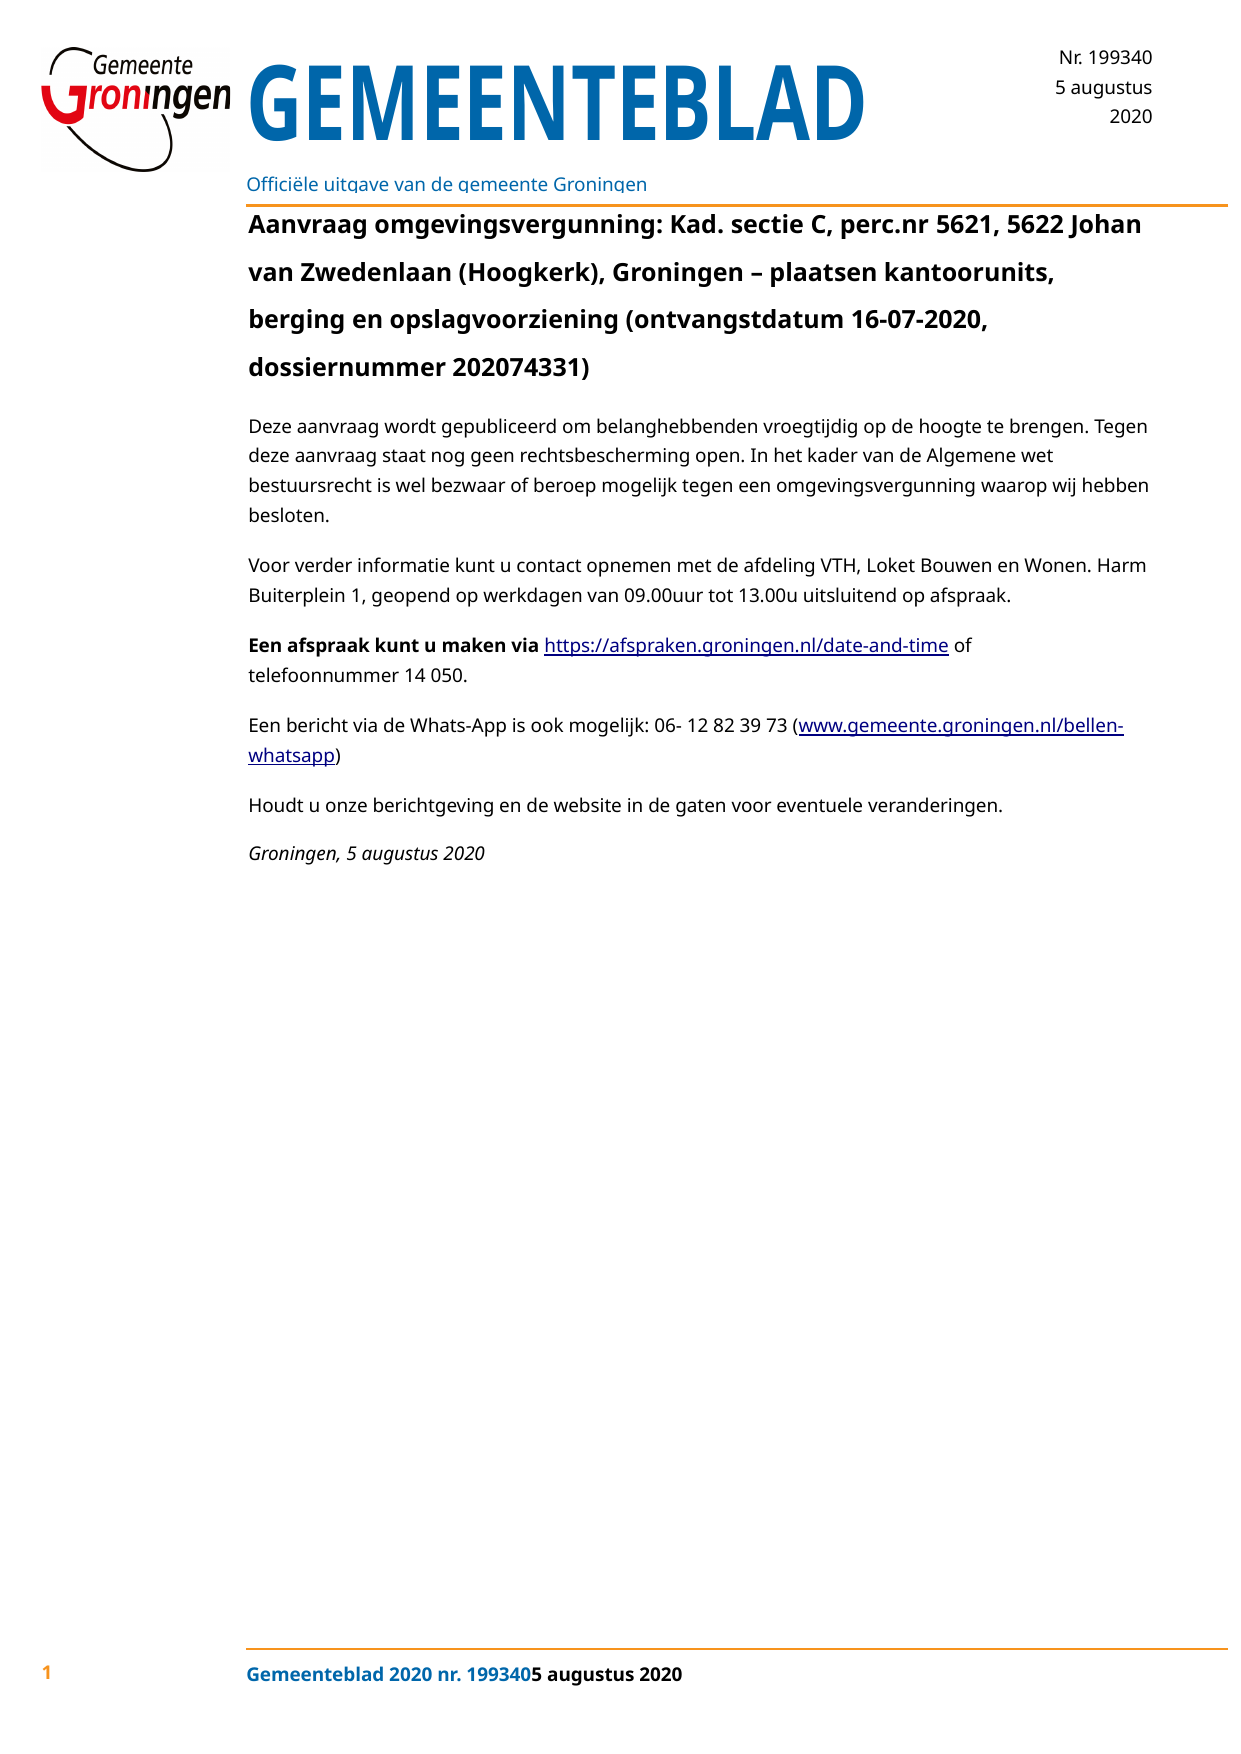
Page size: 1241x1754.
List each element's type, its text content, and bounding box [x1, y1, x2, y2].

text Houdt u onze berichtgeving en de website in de gaten voor eventuele veranderingen. [248, 792, 1152, 818]
text Voor verder informatie kunt u contact opnemen met de afdeling VTH, Loket Bouwen en Wonen. Harm Buiterplein 1, geopend op werkdagen van 09.00uur tot 13.00u uitsluitend op afspraak. [248, 552, 1152, 608]
text Deze aanvraag wordt gepubliceerd om belanghebbenden vroegtijdig op de hoogte te brengen. Tegen deze aanvraag staat nog geen rechtsbescherming open. In het kader van de Algemene wet bestuursrecht is wel bezwaar of beroep mogelijk tegen een omgevingsvergunning waarop wij hebben besloten. [248, 413, 1152, 528]
text Groningen, 5 augustus 2020 [248, 840, 1152, 866]
text Een bericht via de Whats-App is ook mogelijk: 06- 12 82 39 73 (www.gemeente.groningen.nl/bellen-whatsapp) [248, 712, 1152, 768]
text Een afspraak kunt u maken via https://afspraken.groningen.nl/date-and-time of telefoonnummer 14 050. [248, 632, 1152, 688]
text Aanvraag omgevingsvergunning: Kad. sectie C, perc.nr 5621, 5622 Johan van Zwedenlaan (Hoogkerk), Groningen – plaatsen kantoorunits, berging en opslagvoorziening (ontvangstdatum 16-07-2020, dossiernummer 202074331) [248, 207, 1152, 384]
picture [41, 47, 231, 172]
